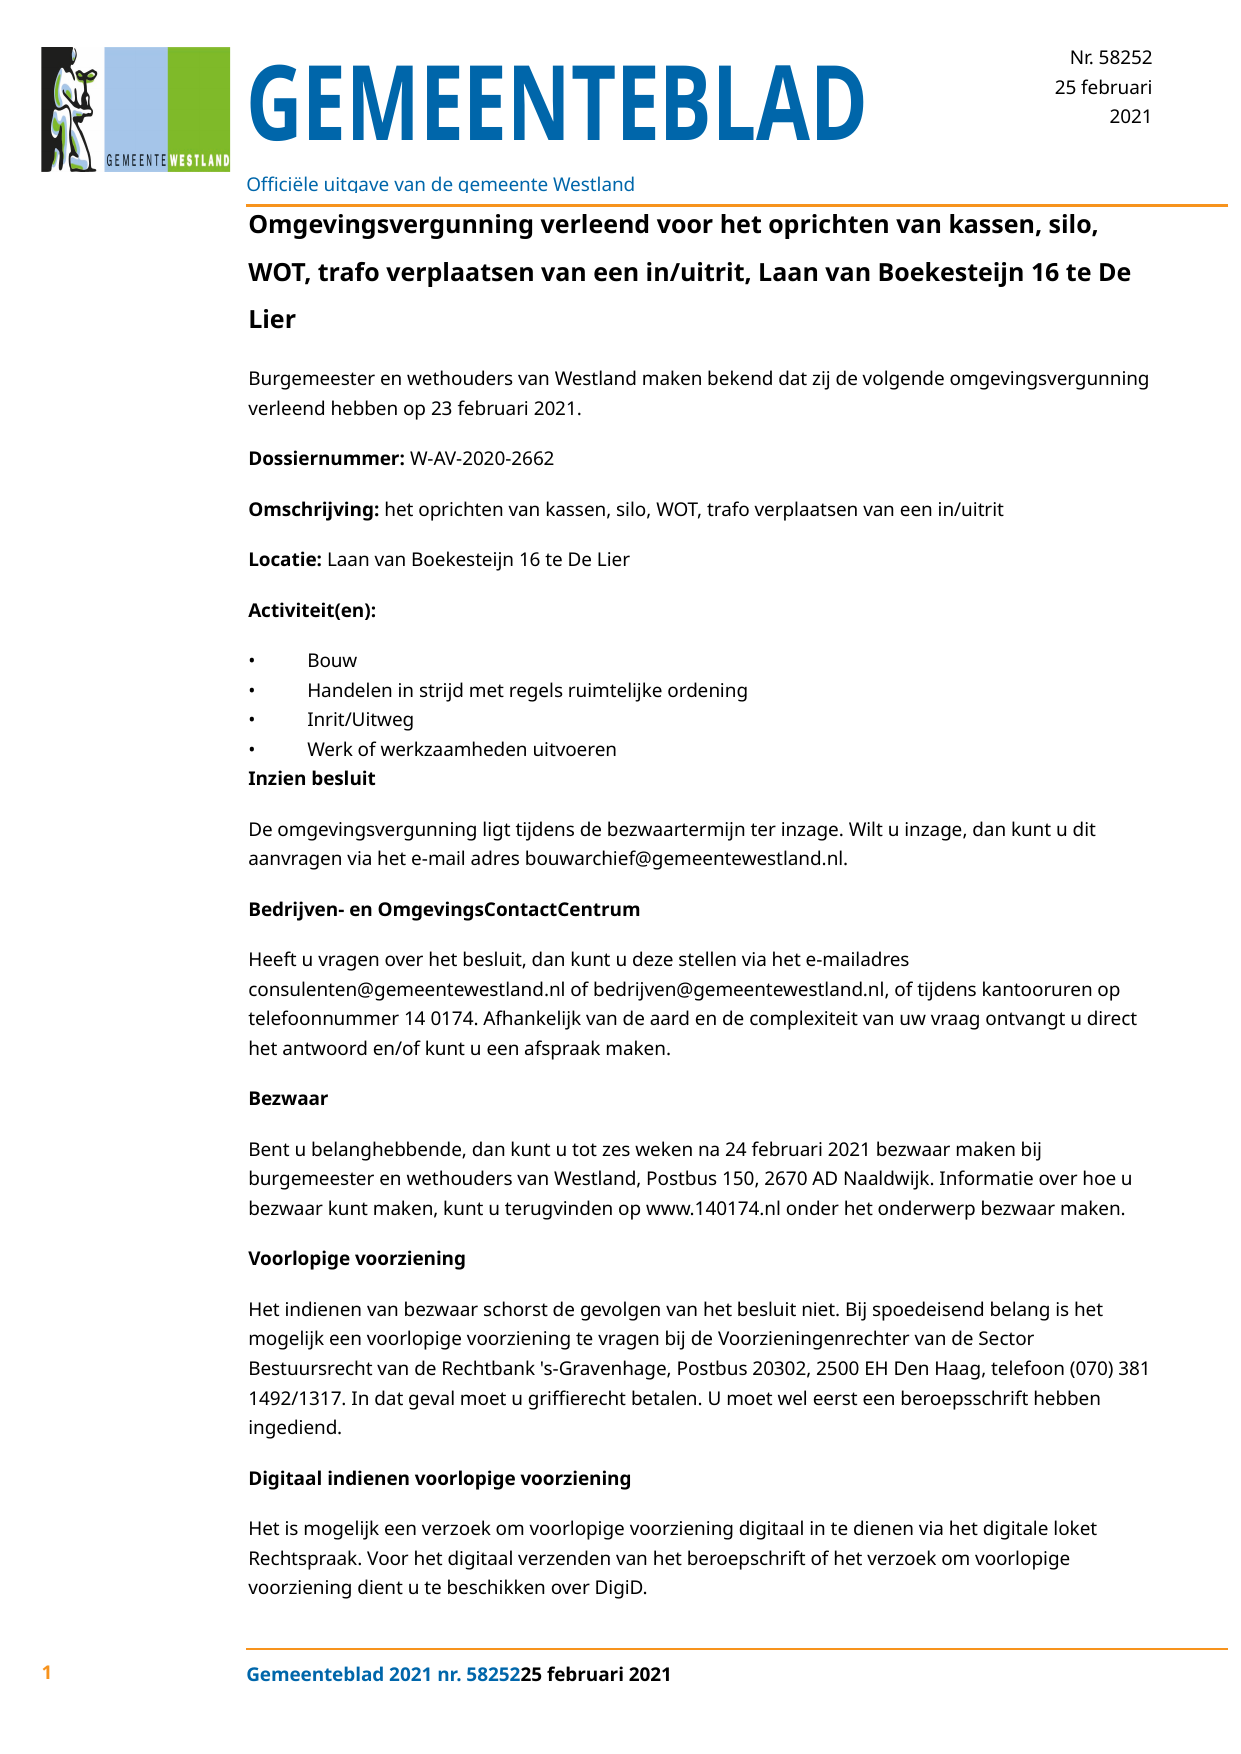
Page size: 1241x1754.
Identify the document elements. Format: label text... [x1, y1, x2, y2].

text Omschrijving: het oprichten van kassen, silo, WOT, trafo verplaatsen van een in/uitrit [248, 496, 1152, 522]
text Activiteit(en): [248, 597, 1152, 622]
text Het indienen van bezwaar schorst de gevolgen van het besluit niet. Bij spoedeisend belang is het mogelijk een voorlopige voorziening te vragen bij de Voorzieningenrechter van de Sector Bestuursrecht van de Rechtbank 's-Gravenhage, Postbus 20302, 2500 EH Den Haag, telefoon (070) 381 1492/1317. In dat geval moet u griffierecht betalen. U moet wel eerst een beroepsschrift hebben ingediend. [248, 1296, 1152, 1440]
text Heeft u vragen over het besluit, dan kunt u deze stellen via het e-mailadres consulenten@gemeentewestland.nl of bedrijven@gemeentewestland.nl, of tijdens kantooruren op telefoonnummer 14 0174. Afhankelijk van de aard en de complexiteit van uw vraag ontvangt u direct het antwoord en/of kunt u een afspraak maken. [248, 946, 1152, 1061]
text Digitaal indienen voorlopige voorziening [248, 1465, 1152, 1490]
text Dossiernummer: W-AV-2020-2662 [248, 446, 1152, 471]
text De omgevingsvergunning ligt tijdens de bezwaartermijn ter inzage. Wilt u inzage, dan kunt u dit aanvragen via het e-mail adres bouwarchief@gemeentewestland.nl. [248, 816, 1152, 871]
text Burgemeester en wethouders van Westland maken bekend dat zij de volgende omgevingsvergunning verleend hebben op 23 februari 2021. [248, 366, 1152, 421]
text Locatie: Laan van Boekesteijn 16 te De Lier [248, 546, 1152, 572]
text Omgevingsvergunning verleend voor het oprichten van kassen, silo, WOT, trafo verplaatsen van een in/uitrit, Laan van Boekesteijn 16 te De Lier [248, 207, 1152, 336]
text Het is mogelijk een verzoek om voorlopige voorziening digitaal in te dienen via het digitale loket Rechtspraak. Voor het digitaal verzenden van het beroepschrift of het verzoek om voorlopige voorziening dient u te beschikken over DigiD. [248, 1515, 1152, 1600]
list Inrit/Uitweg [248, 706, 1152, 732]
text Bezwaar [248, 1086, 1152, 1111]
text Voorlopige voorziening [248, 1246, 1152, 1271]
list Bouw [248, 647, 1152, 673]
text Inzien besluit [248, 766, 1152, 791]
text Bedrijven- en OmgevingsContactCentrum [248, 896, 1152, 922]
picture [41, 47, 231, 172]
list Handelen in strijd met regels ruimtelijke ordening [248, 677, 1152, 702]
list Werk of werkzaamheden uitvoeren [248, 736, 1152, 762]
text Bent u belanghebbende, dan kunt u tot zes weken na 24 februari 2021 bezwaar maken bij burgemeester en wethouders van Westland, Postbus 150, 2670 AD Naaldwijk. Informatie over hoe u bezwaar kunt maken, kunt u terugvinden op www.140174.nl onder het onderwerp bezwaar maken. [248, 1136, 1152, 1221]
